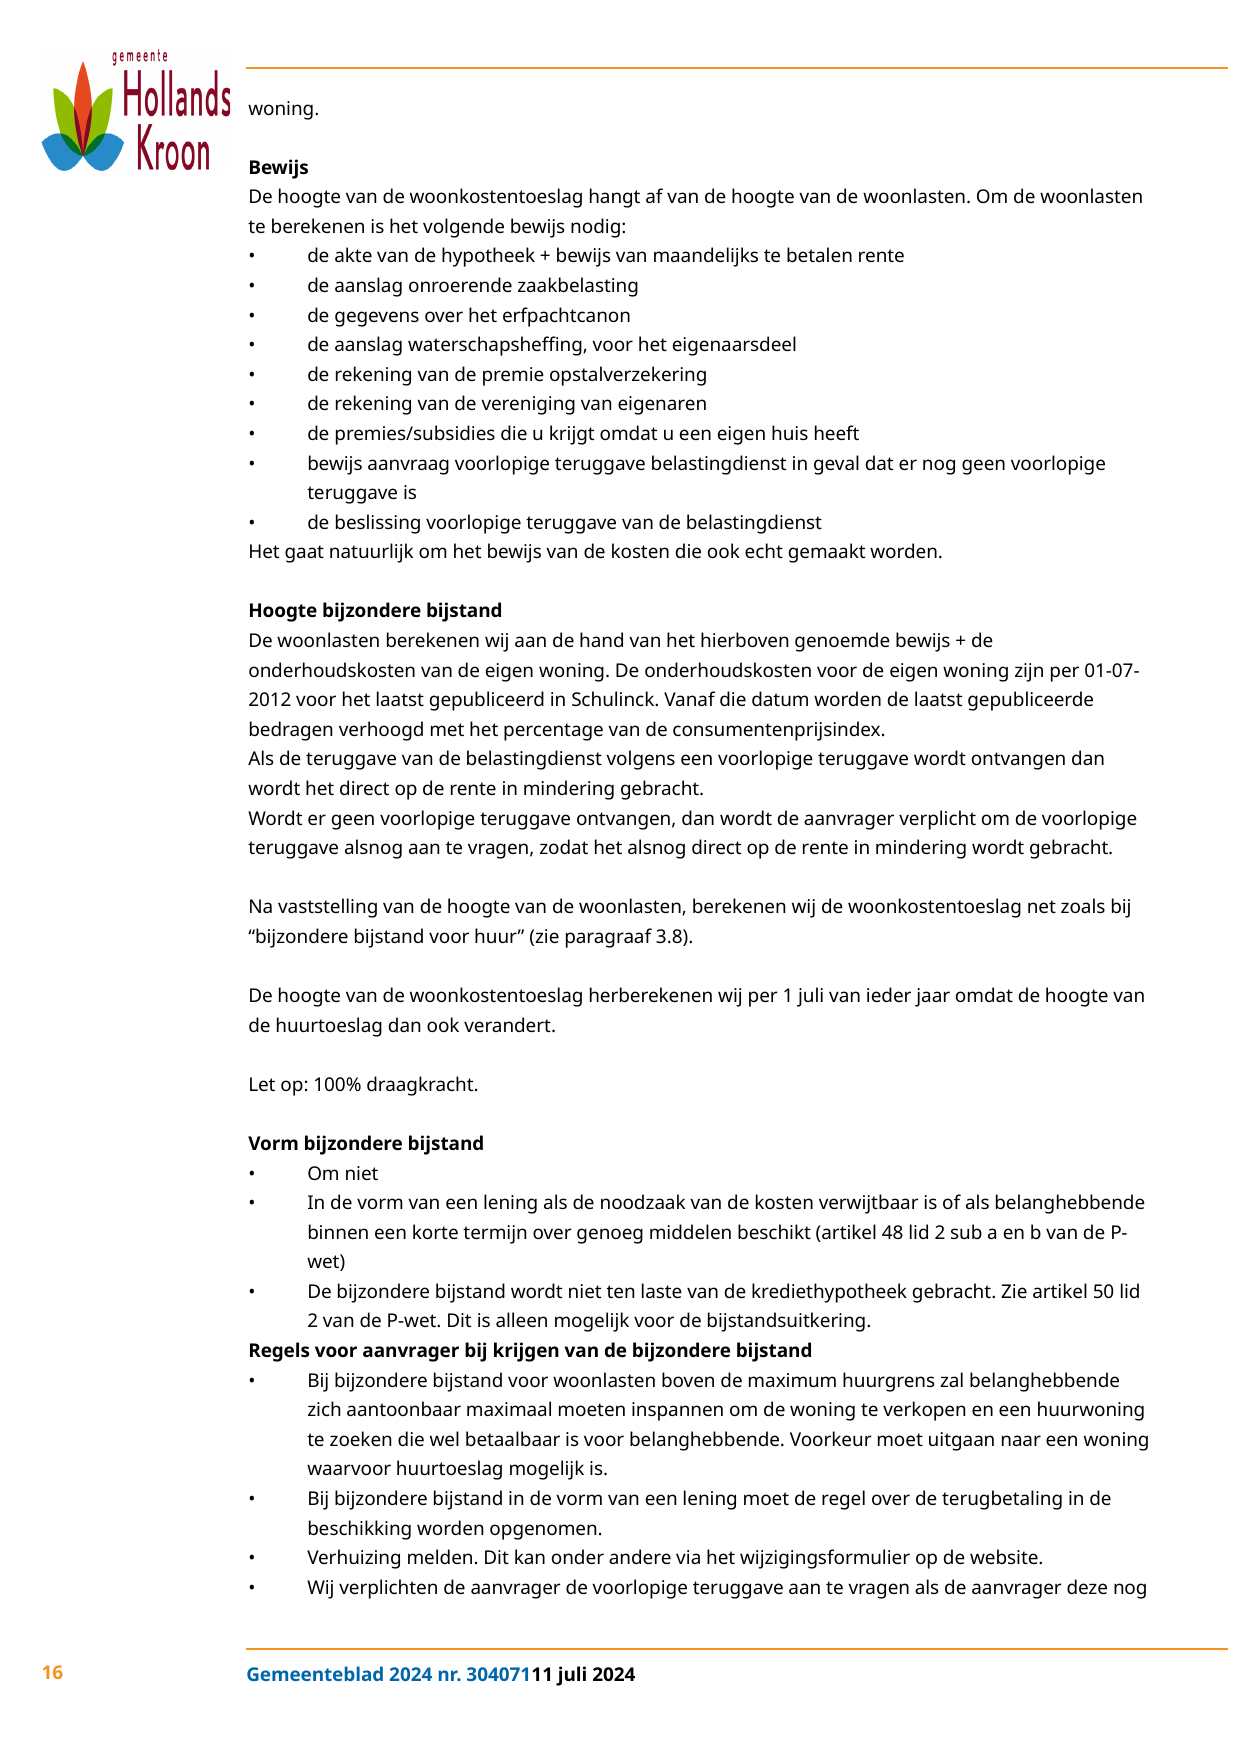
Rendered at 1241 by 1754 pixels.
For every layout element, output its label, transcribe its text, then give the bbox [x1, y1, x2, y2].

text Wordt er geen voorlopige teruggave ontvangen, dan wordt de aanvrager verplicht om de voorlopige teruggave alsnog aan te vragen, zodat het alsnog direct op de rente in mindering wordt gebracht. [248, 805, 1152, 860]
text De hoogte van de woonkostentoeslag hangt af van de hoogte van de woonlasten. Om de woonlasten te berekenen is het volgende bewijs nodig: [248, 183, 1152, 239]
list de gegevens over het erfpachtcanon [248, 302, 1152, 328]
text Bewijs [248, 154, 1152, 180]
list De bijzondere bijstand wordt niet ten laste van de krediethypotheek gebracht. Zie artikel 50 lid 2 van de P-wet. Dit is alleen mogelijk voor de bijstandsuitkering. [248, 1278, 1152, 1333]
list In de vorm van een lening als de noodzaak van de kosten verwijtbaar is of als belanghebbende binnen een korte termijn over genoeg middelen beschikt (artikel 48 lid 2 sub a en b van de P-wet) [248, 1189, 1152, 1274]
text Het gaat natuurlijk om het bewijs van de kosten die ook echt gemaakt worden. [248, 538, 1152, 564]
text Vorm bijzondere bijstand [248, 1130, 1152, 1156]
picture [41, 47, 231, 172]
text Let op: 100% draagkracht. [248, 1071, 1152, 1097]
list de rekening van de vereniging van eigenaren [248, 391, 1152, 416]
text Na vaststelling van de hoogte van de woonlasten, berekenen wij de woonkostentoeslag net zoals bij “bijzondere bijstand voor huur” (zie paragraaf 3.8). [248, 893, 1152, 949]
list Bij bijzondere bijstand in de vorm van een lening moet de regel over de terugbetaling in de beschikking worden opgenomen. [248, 1485, 1152, 1541]
list Wij verplichten de aanvrager de voorlopige teruggave aan te vragen als de aanvrager deze nog [248, 1574, 1152, 1600]
text Hoogte bijzondere bijstand [248, 598, 1152, 623]
list de beslissing voorlopige teruggave van de belastingdienst [248, 509, 1152, 535]
list de rekening van de premie opstalverzekering [248, 361, 1152, 387]
text De hoogte van de woonkostentoeslag herberekenen wij per 1 juli van ieder jaar omdat de hoogte van de huurtoeslag dan ook verandert. [248, 982, 1152, 1038]
text De woonlasten berekenen wij aan de hand van het hierboven genoemde bewijs + de onderhoudskosten van de eigen woning. De onderhoudskosten voor de eigen woning zijn per 01-07-2012 voor het laatst gepubliceerd in Schulinck. Vanaf die datum worden de laatst gepubliceerde bedragen verhoogd met het percentage van de consumentenprijsindex. [248, 627, 1152, 742]
text Regels voor aanvrager bij krijgen van de bijzondere bijstand [248, 1337, 1152, 1363]
list de akte van de hypotheek + bewijs van maandelijks te betalen rente [248, 243, 1152, 268]
text woning. [248, 95, 1152, 121]
text Als de teruggave van de belastingdienst volgens een voorlopige teruggave wordt ontvangen dan wordt het direct op de rente in mindering gebracht. [248, 746, 1152, 801]
list Om niet [248, 1160, 1152, 1186]
list de premies/subsidies die u krijgt omdat u een eigen huis heeft [248, 420, 1152, 446]
list de aanslag waterschapsheffing, voor het eigenaarsdeel [248, 331, 1152, 357]
list bewijs aanvraag voorlopige teruggave belastingdienst in geval dat er nog geen voorlopige teruggave is [248, 450, 1152, 505]
list Verhuizing melden. Dit kan onder andere via het wijzigingsformulier op de website. [248, 1544, 1152, 1570]
list Bij bijzondere bijstand voor woonlasten boven de maximum huurgrens zal belanghebbende zich aantoonbaar maximaal moeten inspannen om de woning te verkopen en een huurwoning te zoeken die wel betaalbaar is voor belanghebbende. Voorkeur moet uitgaan naar een woning waarvoor huurtoeslag mogelijk is. [248, 1367, 1152, 1481]
list de aanslag onroerende zaakbelasting [248, 272, 1152, 298]
